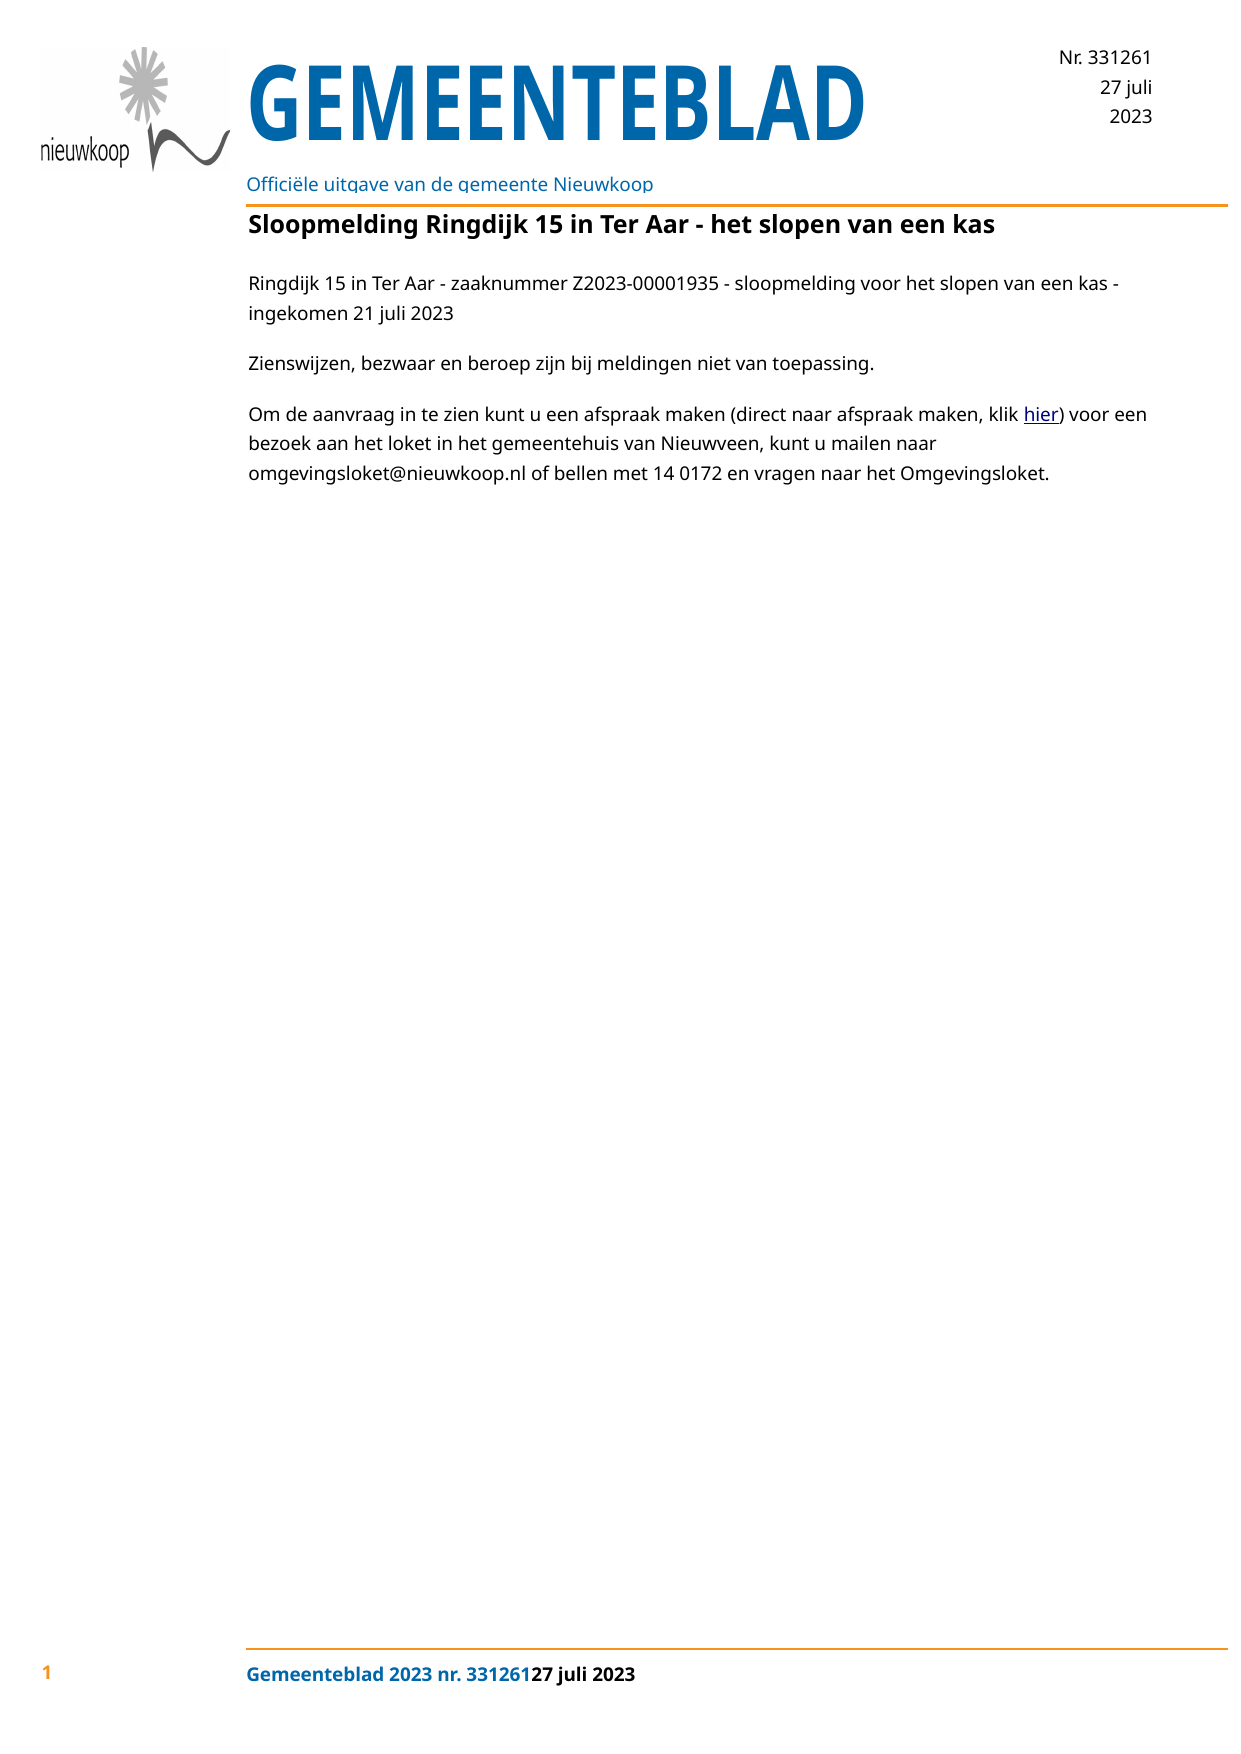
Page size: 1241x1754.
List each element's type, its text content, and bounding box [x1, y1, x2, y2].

text Om de aanvraag in te zien kunt u een afspraak maken (direct naar afspraak maken, klik hier) voor een bezoek aan het loket in het gemeentehuis van Nieuwveen, kunt u mailen naar omgevingsloket@nieuwkoop.nl of bellen met 14 0172 en vragen naar het Omgevingsloket. [248, 401, 1152, 486]
text Zienswijzen, bezwaar en beroep zijn bij meldingen niet van toepassing. [248, 350, 1152, 376]
text Ringdijk 15 in Ter Aar - zaaknummer Z2023-00001935 - sloopmelding voor het slopen van een kas - ingekomen 21 juli 2023 [248, 270, 1152, 326]
text Sloopmelding Ringdijk 15 in Ter Aar - het slopen van een kas [248, 207, 1152, 241]
picture [41, 47, 231, 172]
